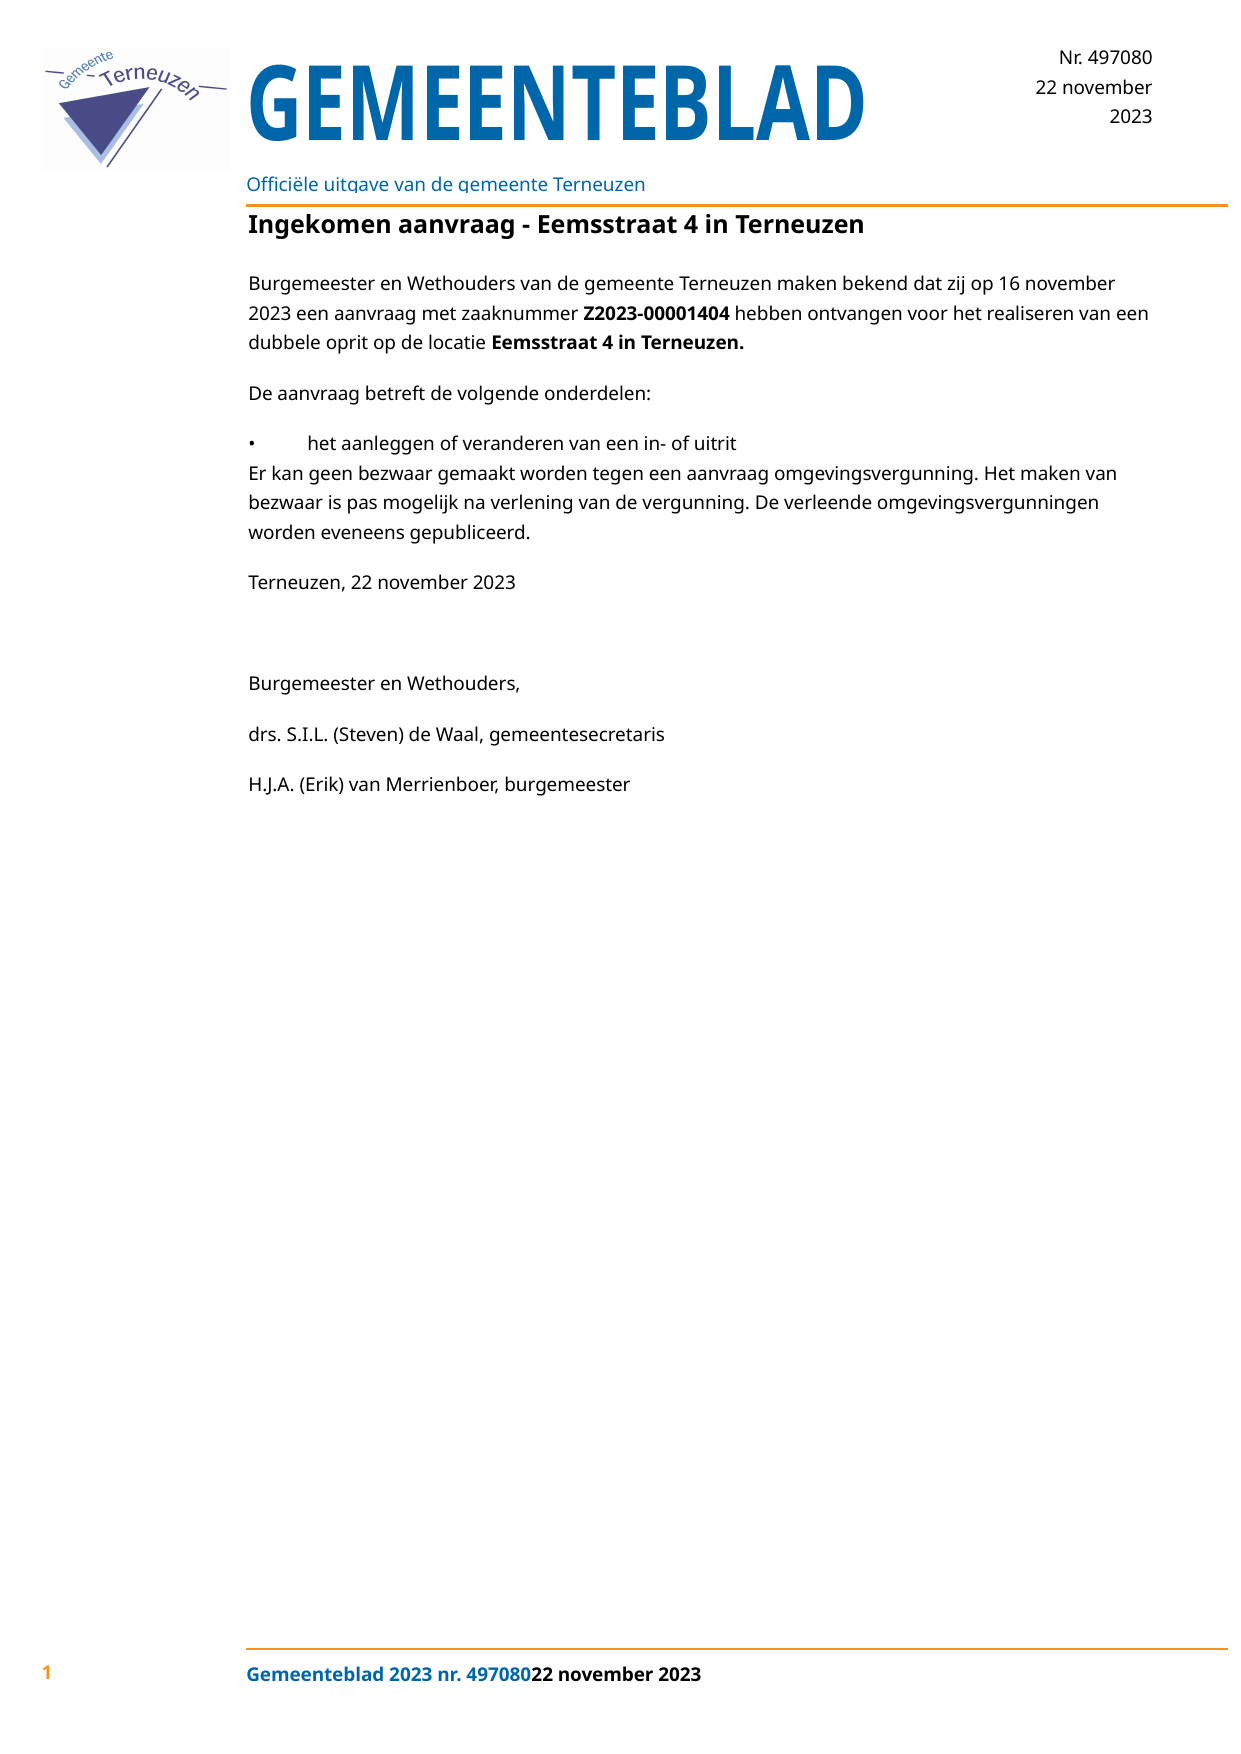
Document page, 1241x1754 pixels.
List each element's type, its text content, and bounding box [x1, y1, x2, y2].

text Terneuzen, 22 november 2023 [248, 569, 1152, 595]
text Ingekomen aanvraag - Eemsstraat 4 in Terneuzen [248, 207, 1152, 241]
text drs. S.I.L. (Steven) de Waal, gemeentesecretaris [248, 721, 1152, 746]
text Burgemeester en Wethouders van de gemeente Terneuzen maken bekend dat zij op 16 november 2023 een aanvraag met zaaknummer Z2023-00001404 hebben ontvangen voor het realiseren van een dubbele oprit op de locatie Eemsstraat 4 in Terneuzen. [248, 270, 1152, 355]
text De aanvraag betreft de volgende onderdelen: [248, 380, 1152, 406]
text Burgemeester en Wethouders, [248, 670, 1152, 696]
picture [41, 47, 231, 172]
text Er kan geen bezwaar gemaakt worden tegen een aanvraag omgevingsvergunning. Het maken van bezwaar is pas mogelijk na verlening van de vergunning. De verleende omgevingsvergunningen worden eveneens gepubliceerd. [248, 460, 1152, 545]
list het aanleggen of veranderen van een in- of uitrit [248, 430, 1152, 456]
text H.J.A. (Erik) van Merrienboer, burgemeester [248, 771, 1152, 797]
